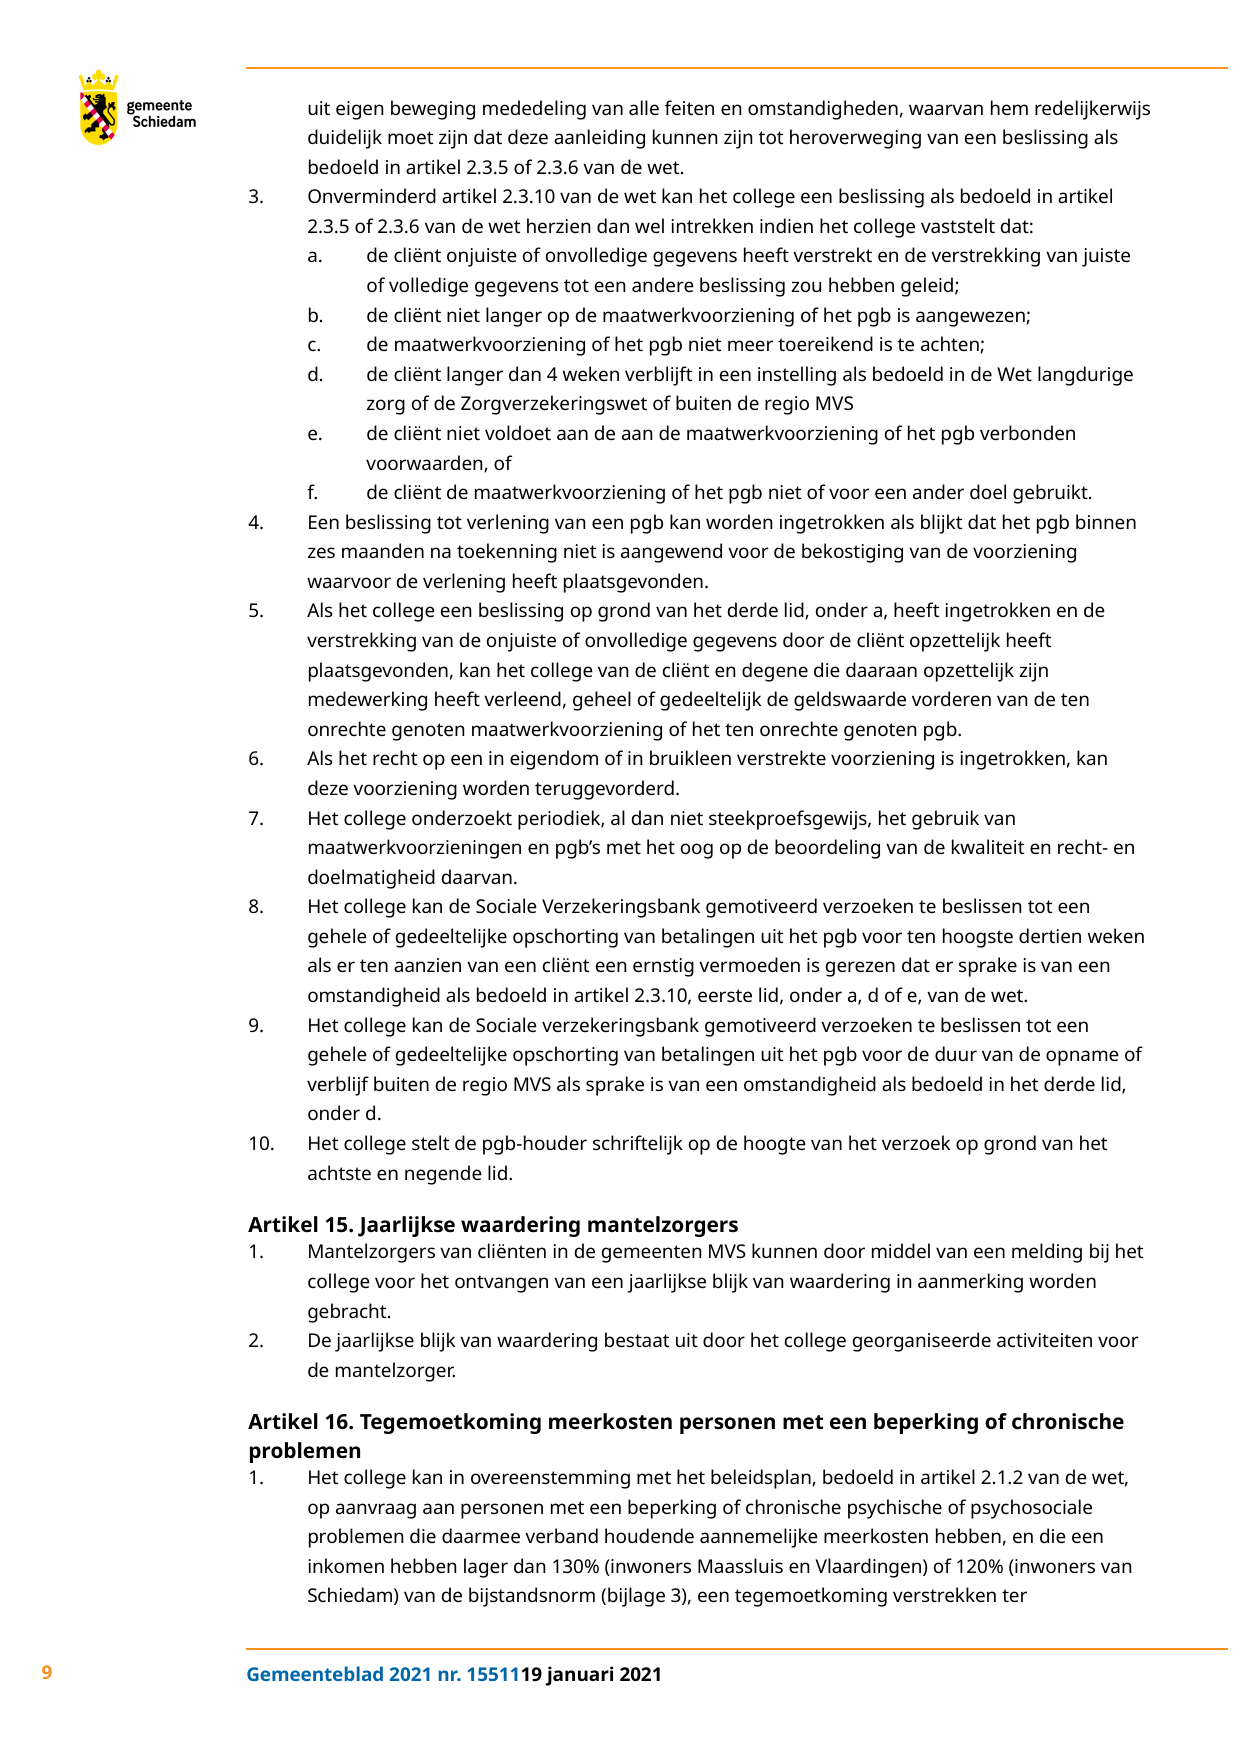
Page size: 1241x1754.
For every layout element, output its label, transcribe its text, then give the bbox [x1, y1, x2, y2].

list Het college onderzoekt periodiek, al dan niet steekproefsgewijs, het gebruik van maatwerkvoorzieningen en pgb’s met het oog op de beoordeling van de kwaliteit en recht- en doelmatigheid daarvan. [248, 805, 1152, 890]
list Het college kan in overeenstemming met het beleidsplan, bedoeld in artikel 2.1.2 van de wet, op aanvraag aan personen met een beperking of chronische psychische of psychosociale problemen die daarmee verband houdende aannemelijke meerkosten hebben, en die een inkomen hebben lager dan 130% (inwoners Maassluis en Vlaardingen) of 120% (inwoners van Schiedam) van de bijstandsnorm (bijlage 3), een tegemoetkoming verstrekken ter [248, 1464, 1152, 1608]
list uit eigen beweging mededeling van alle feiten en omstandigheden, waarvan hem redelijkerwijs duidelijk moet zijn dat deze aanleiding kunnen zijn tot heroverweging van een beslissing als bedoeld in artikel 2.3.5 of 2.3.6 van de wet. [248, 95, 1152, 180]
list Onverminderd artikel 2.3.10 van de wet kan het college een beslissing als bedoeld in artikel 2.3.5 of 2.3.6 van de wet herzien dan wel intrekken indien het college vaststelt dat: [248, 183, 1152, 239]
list Het college stelt de pgb-houder schriftelijk op de hoogte van het verzoek op grond van het achtste en negende lid. [248, 1130, 1152, 1186]
list de cliënt de maatwerkvoorziening of het pgb niet of voor een ander doel gebruikt. [307, 479, 1152, 505]
list de cliënt onjuiste of onvolledige gegevens heeft verstrekt en de verstrekking van juiste of volledige gegevens tot een andere beslissing zou hebben geleid; [307, 243, 1152, 298]
list de cliënt langer dan 4 weken verblijft in een instelling als bedoeld in de Wet langdurige zorg of de Zorgverzekeringswet of buiten de regio MVS [307, 361, 1152, 416]
text Artikel 16. Tegemoetkoming meerkosten personen met een beperking of chronische problemen [248, 1407, 1152, 1464]
list de cliënt niet voldoet aan de aan de maatwerkvoorziening of het pgb verbonden voorwaarden, of [307, 420, 1152, 476]
list Als het college een beslissing op grond van het derde lid, onder a, heeft ingetrokken en de verstrekking van de onjuiste of onvolledige gegevens door de cliënt opzettelijk heeft plaatsgevonden, kan het college van de cliënt en degene die daaraan opzettelijk zijn medewerking heeft verleend, geheel of gedeeltelijk de geldswaarde vorderen van de ten onrechte genoten maatwerkvoorziening of het ten onrechte genoten pgb. [248, 598, 1152, 742]
list Een beslissing tot verlening van een pgb kan worden ingetrokken als blijkt dat het pgb binnen zes maanden na toekenning niet is aangewend voor de bekostiging van de voorziening waarvoor de verlening heeft plaatsgevonden. [248, 509, 1152, 594]
list Het college kan de Sociale verzekeringsbank gemotiveerd verzoeken te beslissen tot een gehele of gedeeltelijke opschorting van betalingen uit het pgb voor de duur van de opname of verblijf buiten de regio MVS als sprake is van een omstandigheid als bedoeld in het derde lid, onder d. [248, 1012, 1152, 1126]
list Mantelzorgers van cliënten in de gemeenten MVS kunnen door middel van een melding bij het college voor het ontvangen van een jaarlijkse blijk van waardering in aanmerking worden gebracht. [248, 1239, 1152, 1323]
list De jaarlijkse blijk van waardering bestaat uit door het college georganiseerde activiteiten voor de mantelzorger. [248, 1327, 1152, 1383]
text Artikel 15. Jaarlijkse waardering mantelzorgers [248, 1210, 1152, 1239]
list Als het recht op een in eigendom of in bruikleen verstrekte voorziening is ingetrokken, kan deze voorziening worden teruggevorderd. [248, 746, 1152, 801]
picture [41, 47, 231, 172]
list de cliënt niet langer op de maatwerkvoorziening of het pgb is aangewezen; [307, 302, 1152, 328]
list Het college kan de Sociale Verzekeringsbank gemotiveerd verzoeken te beslissen tot een gehele of gedeeltelijke opschorting van betalingen uit het pgb voor ten hoogste dertien weken als er ten aanzien van een cliënt een ernstig vermoeden is gerezen dat er sprake is van een omstandigheid als bedoeld in artikel 2.3.10, eerste lid, onder a, d of e, van de wet. [248, 893, 1152, 1008]
list de maatwerkvoorziening of het pgb niet meer toereikend is te achten; [307, 331, 1152, 357]
